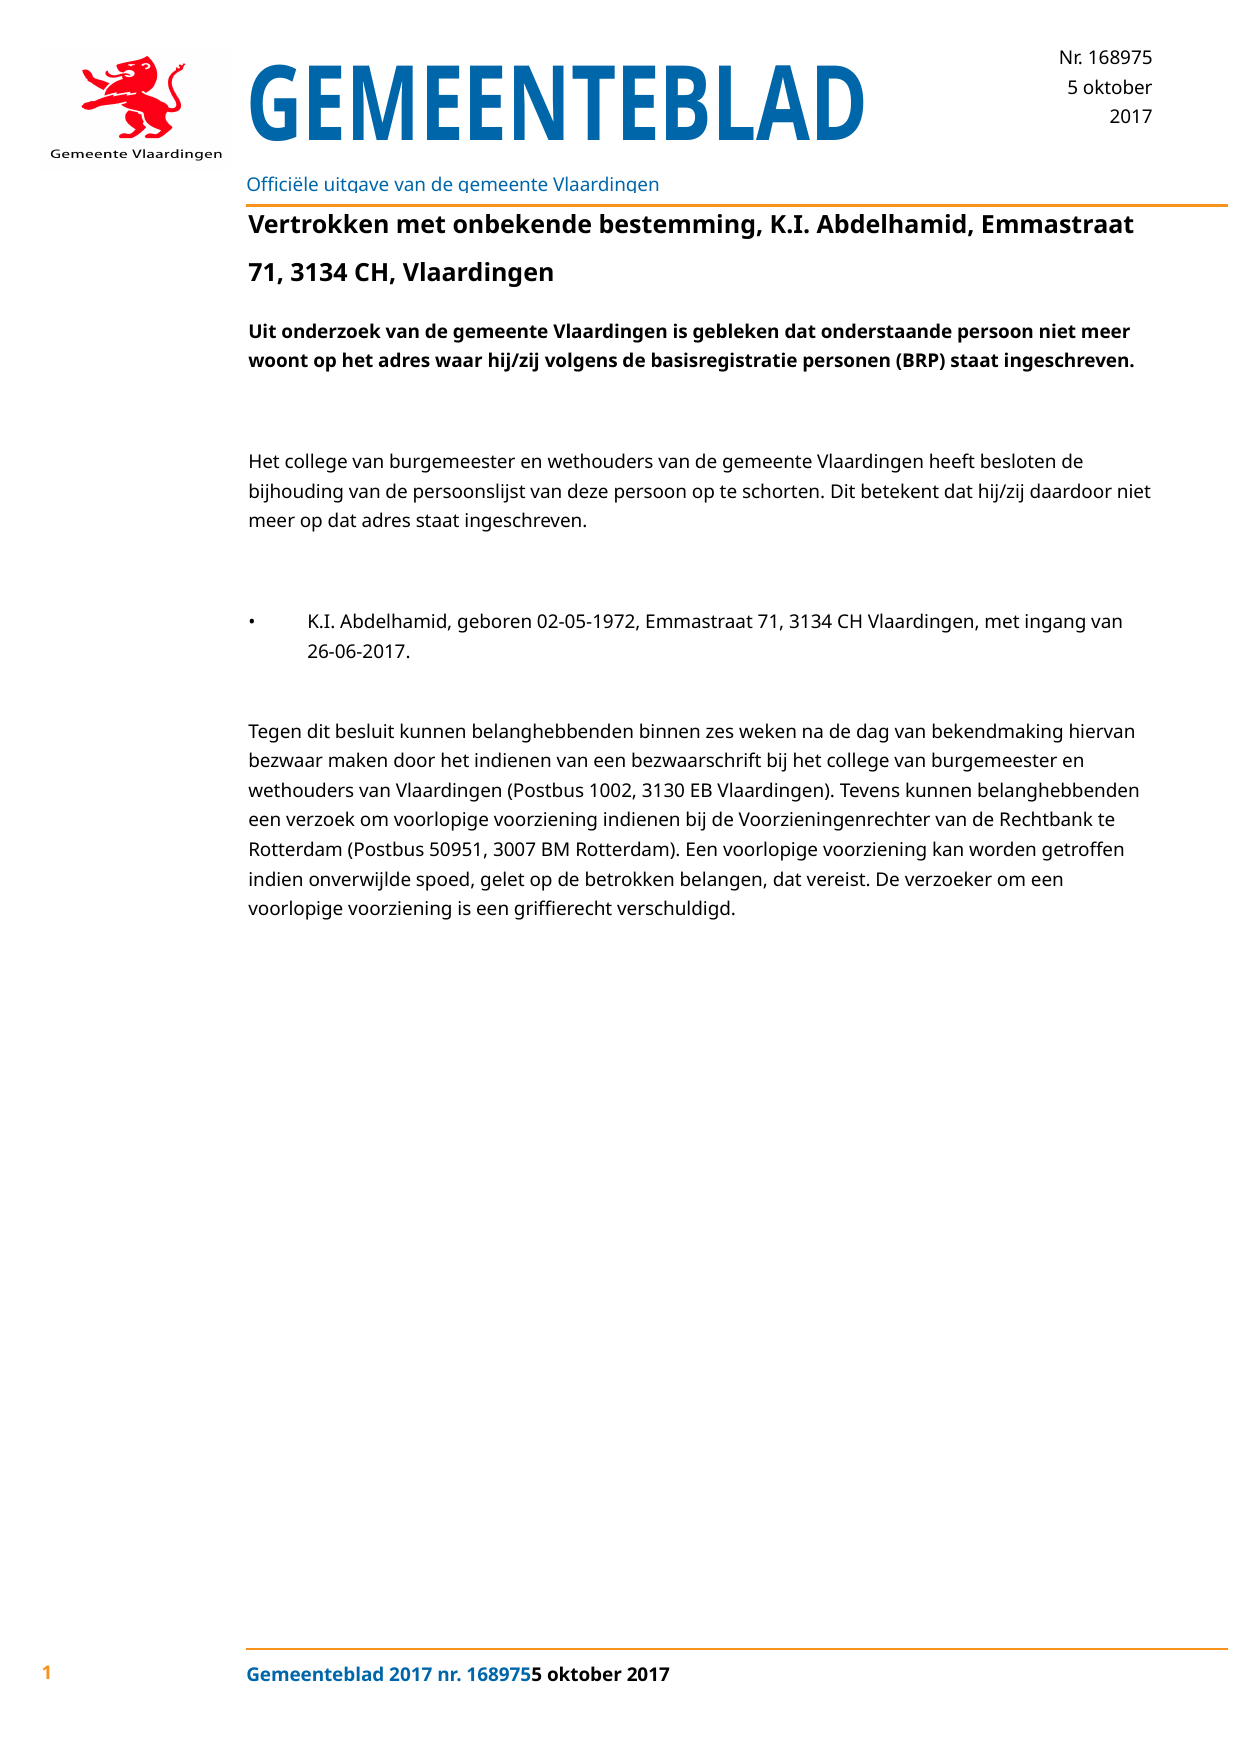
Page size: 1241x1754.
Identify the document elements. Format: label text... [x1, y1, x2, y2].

list K.I. Abdelhamid, geboren 02-05-1972, Emmastraat 71, 3134 CH Vlaardingen, met ingang van 26-06-2017. [248, 608, 1152, 664]
text Uit onderzoek van de gemeente Vlaardingen is gebleken dat onderstaande persoon niet meer woont op het adres waar hij/zij volgens de basisregistratie personen (BRP) staat ingeschreven. [248, 318, 1152, 373]
text Vertrokken met onbekende bestemming, K.I. Abdelhamid, Emmastraat 71, 3134 CH, Vlaardingen [248, 207, 1152, 288]
picture [41, 47, 231, 172]
text Het college van burgemeester en wethouders van de gemeente Vlaardingen heeft besloten de bijhouding van de persoonslijst van deze persoon op te schorten. Dit betekent dat hij/zij daardoor niet meer op dat adres staat ingeschreven. [248, 448, 1152, 533]
text Tegen dit besluit kunnen belanghebbenden binnen zes weken na de dag van bekendmaking hiervan bezwaar maken door het indienen van een bezwaarschrift bij het college van burgemeester en wethouders van Vlaardingen (Postbus 1002, 3130 EB Vlaardingen). Tevens kunnen belanghebbenden een verzoek om voorlopige voorziening indienen bij de Voorzieningenrechter van de Rechtbank te Rotterdam (Postbus 50951, 3007 BM Rotterdam). Een voorlopige voorziening kan worden getroffen indien onverwijlde spoed, gelet op de betrokken belangen, dat vereist. De verzoeker om een voorlopige voorziening is een griffierecht verschuldigd. [248, 718, 1152, 921]
